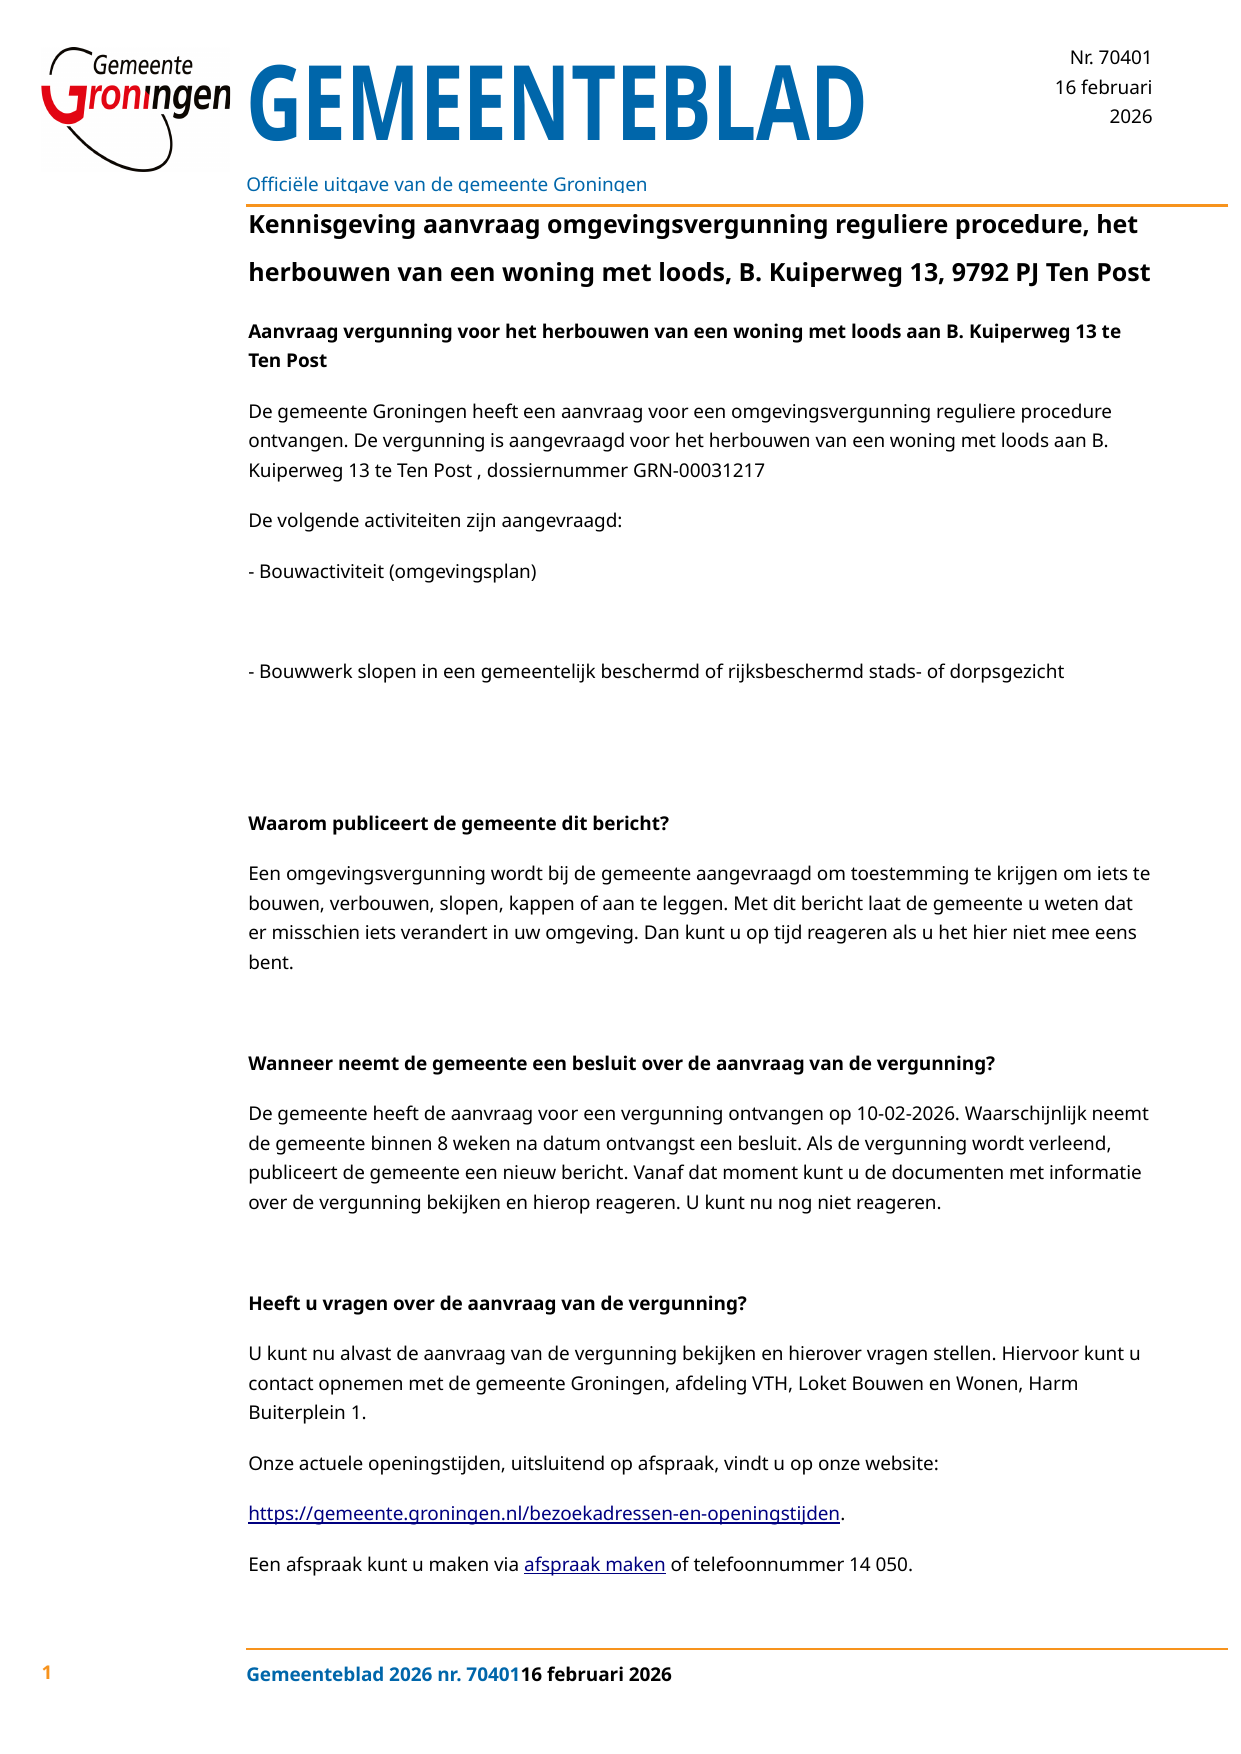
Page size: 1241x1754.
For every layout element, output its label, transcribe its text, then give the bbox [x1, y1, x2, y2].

text - Bouwactiviteit (omgevingsplan) [248, 558, 1152, 584]
text Een omgevingsvergunning wordt bij de gemeente aangevraagd om toestemming te krijgen om iets te bouwen, verbouwen, slopen, kappen of aan te leggen. Met dit bericht laat de gemeente u weten dat er misschien iets verandert in uw omgeving. Dan kunt u op tijd reageren als u het hier niet mee eens bent. [248, 860, 1152, 975]
text - Bouwwerk slopen in een gemeentelijk beschermd of rijksbeschermd stads- of dorpsgezicht [248, 659, 1152, 684]
text Aanvraag vergunning voor het herbouwen van een woning met loods aan B. Kuiperweg 13 te Ten Post [248, 318, 1152, 373]
text De volgende activiteiten zijn aangevraagd: [248, 507, 1152, 533]
text Onze actuele openingstijden, uitsluitend op afspraak, vindt u op onze website: [248, 1450, 1152, 1476]
text De gemeente heeft de aanvraag voor een vergunning ontvangen op 10-02-2026. Waarschijnlijk neemt de gemeente binnen 8 weken na datum ontvangst een besluit. Als de vergunning wordt verleend, publiceert de gemeente een nieuw bericht. Vanaf dat moment kunt u de documenten met informatie over de vergunning bekijken en hierop reageren. U kunt nu nog niet reageren. [248, 1100, 1152, 1215]
text Waarom publiceert de gemeente dit bericht? [248, 810, 1152, 836]
text https://gemeente.groningen.nl/bezoekadressen-en-openingstijden. [248, 1500, 1152, 1526]
text Wanneer neemt de gemeente een besluit over de aanvraag van de vergunning? [248, 1050, 1152, 1076]
text Kennisgeving aanvraag omgevingsvergunning reguliere procedure, het herbouwen van een woning met loods, B. Kuiperweg 13, 9792 PJ Ten Post [248, 207, 1152, 288]
text De gemeente Groningen heeft een aanvraag voor een omgevingsvergunning reguliere procedure ontvangen. De vergunning is aangevraagd voor het herbouwen van een woning met loods aan B. Kuiperweg 13 te Ten Post , dossiernummer GRN-00031217 [248, 398, 1152, 483]
text U kunt nu alvast de aanvraag van de vergunning bekijken en hierover vragen stellen. Hiervoor kunt u contact opnemen met de gemeente Groningen, afdeling VTH, Loket Bouwen en Wonen, Harm Buiterplein 1. [248, 1340, 1152, 1425]
text Heeft u vragen over de aanvraag van de vergunning? [248, 1290, 1152, 1316]
picture [41, 47, 231, 172]
text Een afspraak kunt u maken via afspraak maken of telefoonnummer 14 050. [248, 1551, 1152, 1577]
